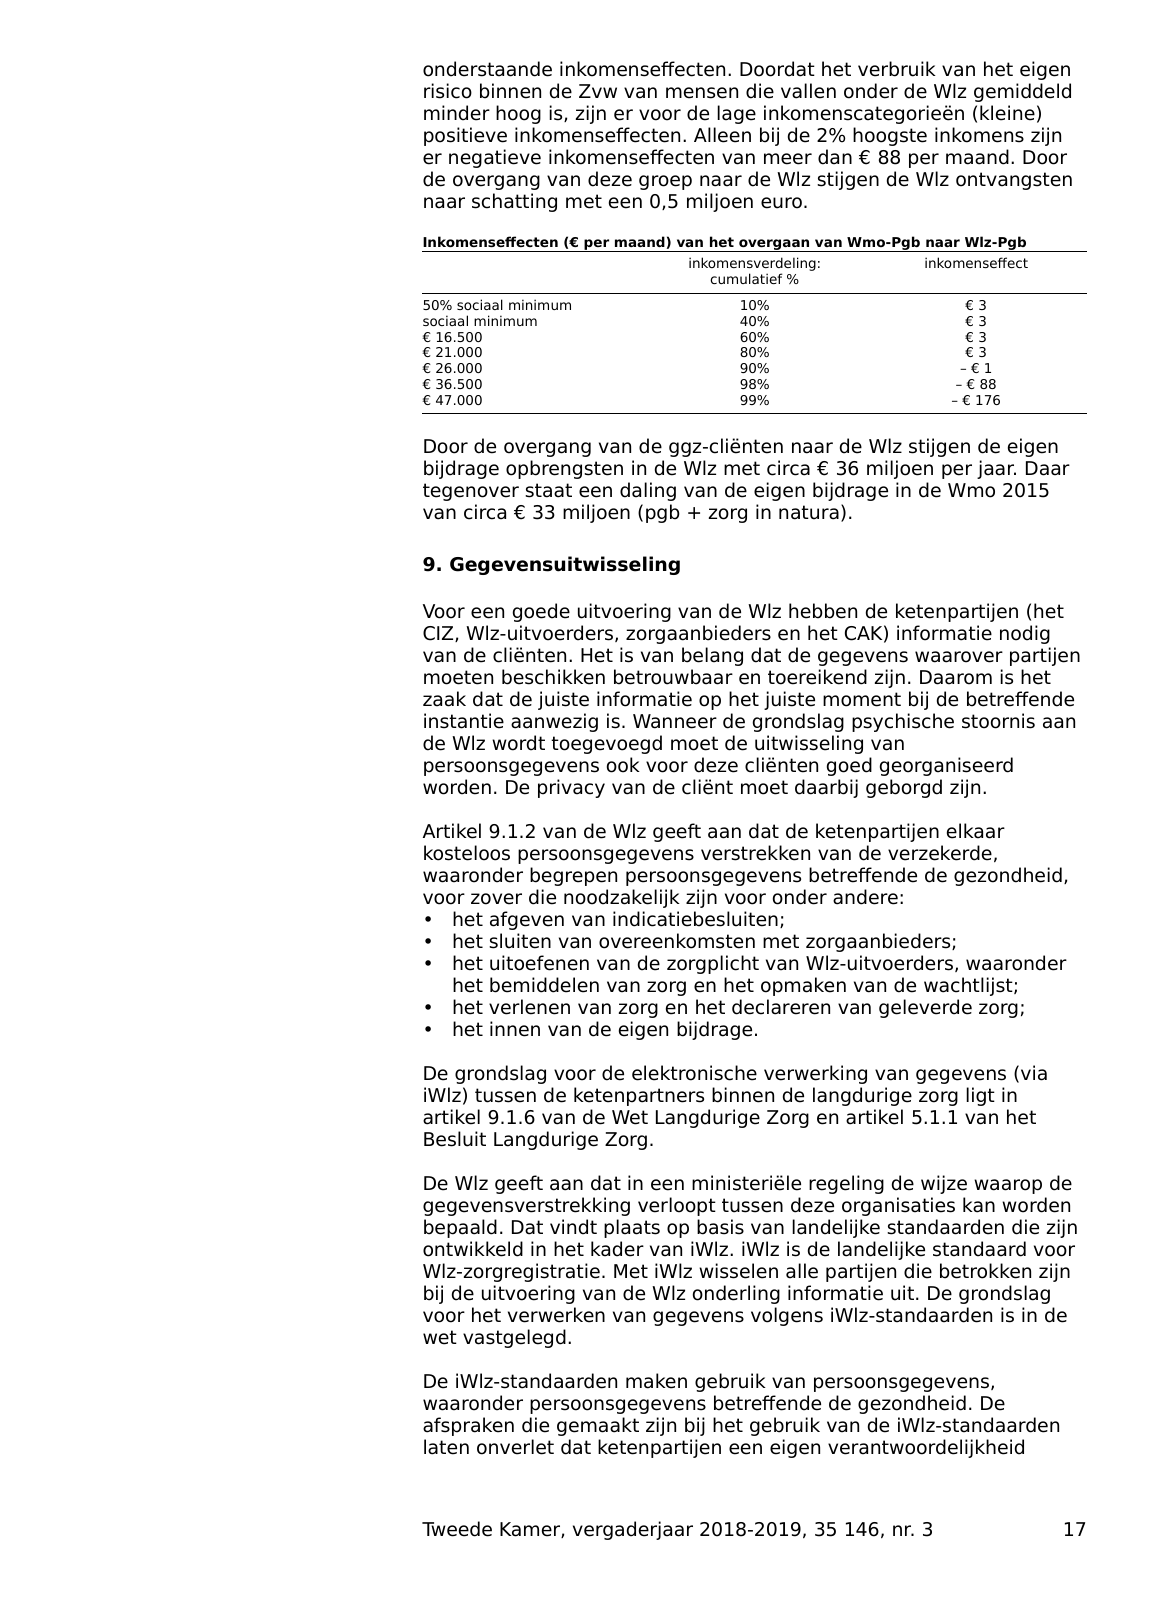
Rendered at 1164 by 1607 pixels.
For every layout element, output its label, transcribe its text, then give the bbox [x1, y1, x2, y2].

table_cell inkomenseffect [865, 252, 1087, 292]
text Voor een goede uitvoering van de Wlz hebben de ketenpartijen (het CIZ, Wlz-uitvoerders, zorgaanbieders en het CAK) informatie nodig van de cliënten. Het is van belang dat de gegevens waarover partijen moeten beschikken betrouwbaar en toereikend zijn. Daarom is het zaak dat de juiste informatie op het juiste moment bij de betreffende instantie aanwezig is. Wanneer de grondslag psychische stoornis aan de Wlz wordt toegevoegd moet de uitwisseling van persoonsgegevens ook voor deze cliënten goed georganiseerd worden. De privacy van de cliënt moet daarbij geborgd zijn. [422, 601, 1087, 799]
table_cell 50% sociaal minimum [422, 294, 644, 314]
table_cell € 3 [865, 294, 1087, 314]
table_cell 60% [644, 330, 865, 345]
table_cell 40% [644, 314, 865, 329]
text • het afgeven van indicatiebesluiten; [422, 909, 1087, 931]
table_cell € 36.500 [422, 377, 644, 392]
table_cell € 47.000 [422, 393, 644, 413]
table_cell inkomensverdeling: cumulatief % [644, 252, 865, 292]
table_cell 98% [644, 377, 865, 392]
table_cell € 21.000 [422, 345, 644, 361]
table_cell – € 176 [865, 393, 1087, 413]
text • het sluiten van overeenkomsten met zorgaanbieders; [422, 931, 1087, 953]
table_header Inkomenseffecten (€ per maand) van het overgaan van Wmo-Pgb naar Wlz-Pgb [422, 235, 1087, 251]
table_cell 99% [644, 393, 865, 413]
subtitle 9. Gegevensuitwisseling [422, 554, 1087, 576]
text De iWlz-standaarden maken gebruik van persoonsgegevens, waaronder persoonsgegevens betreffende de gezondheid. De afspraken die gemaakt zijn bij het gebruik van de iWlz-standaarden laten onverlet dat ketenpartijen een eigen verantwoordelijkheid [422, 1371, 1087, 1459]
text • het uitoefenen van de zorgplicht van Wlz-uitvoerders, waaronder het bemiddelen van zorg en het opmaken van de wachtlijst; [422, 953, 1087, 997]
text Artikel 9.1.2 van de Wlz geeft aan dat de ketenpartijen elkaar kosteloos persoonsgegevens verstrekken van de verzekerde, waaronder begrepen persoonsgegevens betreffende de gezondheid, voor zover die noodzakelijk zijn voor onder andere: [422, 821, 1087, 909]
text De grondslag voor de elektronische verwerking van gegevens (via iWlz) tussen de ketenpartners binnen de langdurige zorg ligt in artikel 9.1.6 van de Wet Langdurige Zorg en artikel 5.1.1 van het Besluit Langdurige Zorg. [422, 1063, 1087, 1151]
table_cell € 26.000 [422, 361, 644, 377]
table_cell € 16.500 [422, 330, 644, 345]
table_cell 10% [644, 294, 865, 314]
text onderstaande inkomenseffecten. Doordat het verbruik van het eigen risico binnen de Zvw van mensen die vallen onder de Wlz gemiddeld minder hoog is, zijn er voor de lage inkomenscategorieën (kleine) positieve inkomenseffecten. Alleen bij de 2% hoogste inkomens zijn er negatieve inkomenseffecten van meer dan € 88 per maand. Door de overgang van deze groep naar de Wlz stijgen de Wlz ontvangsten naar schatting met een 0,5 miljoen euro. [422, 59, 1087, 213]
table_cell 90% [644, 361, 865, 377]
table_cell [422, 252, 644, 292]
table_cell € 3 [865, 330, 1087, 345]
text • het innen van de eigen bijdrage. [422, 1019, 1087, 1041]
table_cell sociaal minimum [422, 314, 644, 329]
text • het verlenen van zorg en het declareren van geleverde zorg; [422, 997, 1087, 1019]
table_cell – € 88 [865, 377, 1087, 392]
text De Wlz geeft aan dat in een ministeriële regeling de wijze waarop de gegevensverstrekking verloopt tussen deze organisaties kan worden bepaald. Dat vindt plaats op basis van landelijke standaarden die zijn ontwikkeld in het kader van iWlz. iWlz is de landelijke standaard voor Wlz-zorgregistratie. Met iWlz wisselen alle partijen die betrokken zijn bij de uitvoering van de Wlz onderling informatie uit. De grondslag voor het verwerken van gegevens volgens iWlz-standaarden is in de wet vastgelegd. [422, 1173, 1087, 1349]
text Door de overgang van de ggz-cliënten naar de Wlz stijgen de eigen bijdrage opbrengsten in de Wlz met circa € 36 miljoen per jaar. Daar tegenover staat een daling van de eigen bijdrage in de Wmo 2015 van circa € 33 miljoen (pgb + zorg in natura). [422, 436, 1087, 524]
table_cell € 3 [865, 314, 1087, 329]
table_cell 80% [644, 345, 865, 361]
table_cell – € 1 [865, 361, 1087, 377]
table_cell € 3 [865, 345, 1087, 361]
